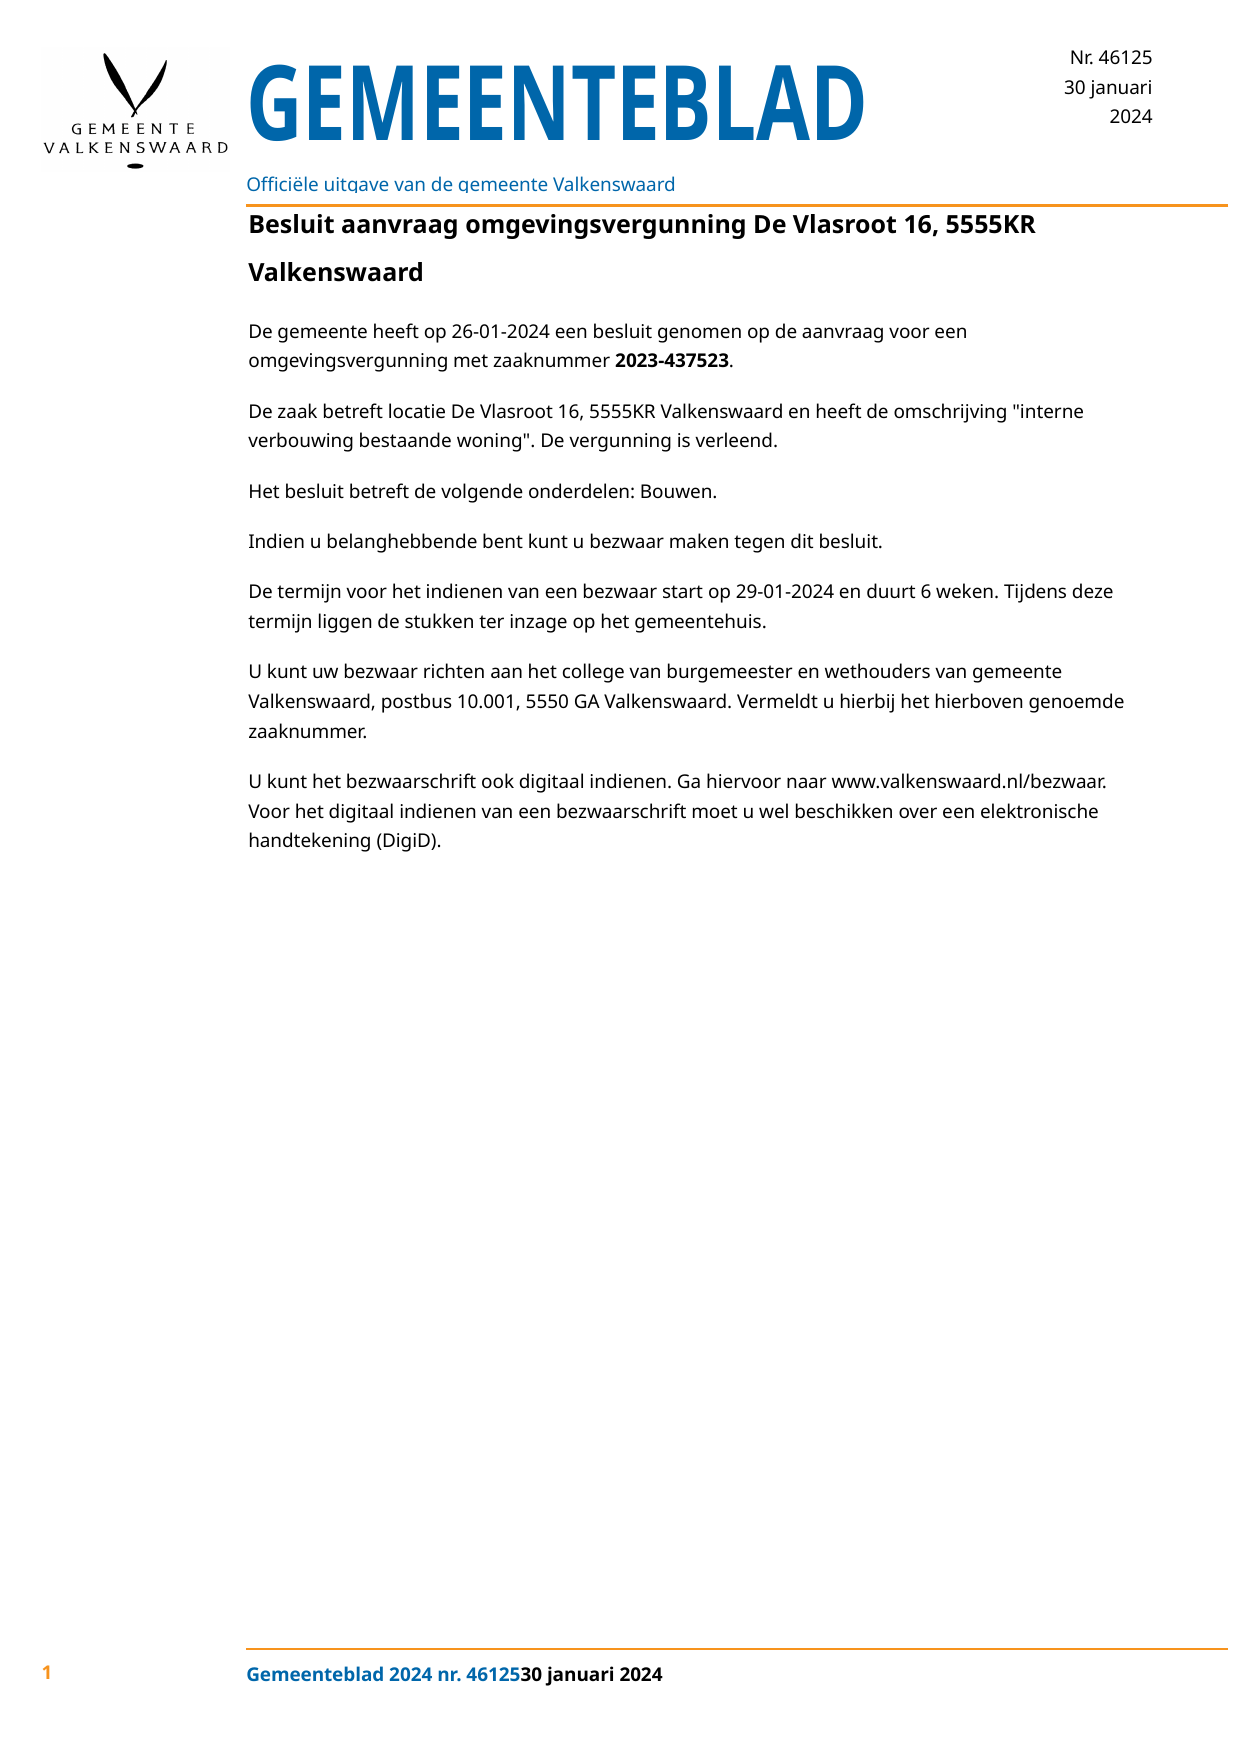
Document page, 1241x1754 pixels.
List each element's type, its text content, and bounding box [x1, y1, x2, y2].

text U kunt het bezwaarschrift ook digitaal indienen. Ga hiervoor naar www.valkenswaard.nl/bezwaar. Voor het digitaal indienen van een bezwaarschrift moet u wel beschikken over een elektronische handtekening (DigiD). [248, 768, 1152, 853]
text De gemeente heeft op 26-01-2024 een besluit genomen op de aanvraag voor een omgevingsvergunning met zaaknummer 2023-437523. [248, 318, 1152, 373]
text Het besluit betreft de volgende onderdelen: Bouwen. [248, 478, 1152, 504]
text De zaak betreft locatie De Vlasroot 16, 5555KR Valkenswaard en heeft de omschrijving "interne verbouwing bestaande woning". De vergunning is verleend. [248, 398, 1152, 453]
text Besluit aanvraag omgevingsvergunning De Vlasroot 16, 5555KR Valkenswaard [248, 207, 1152, 288]
text U kunt uw bezwaar richten aan het college van burgemeester en wethouders van gemeente Valkenswaard, postbus 10.001, 5550 GA Valkenswaard. Vermeldt u hierbij het hierboven genoemde zaaknummer. [248, 659, 1152, 744]
text Indien u belanghebbende bent kunt u bezwaar maken tegen dit besluit. [248, 528, 1152, 554]
picture [41, 47, 231, 172]
text De termijn voor het indienen van een bezwaar start op 29-01-2024 en duurt 6 weken. Tijdens deze termijn liggen de stukken ter inzage op het gemeentehuis. [248, 579, 1152, 634]
